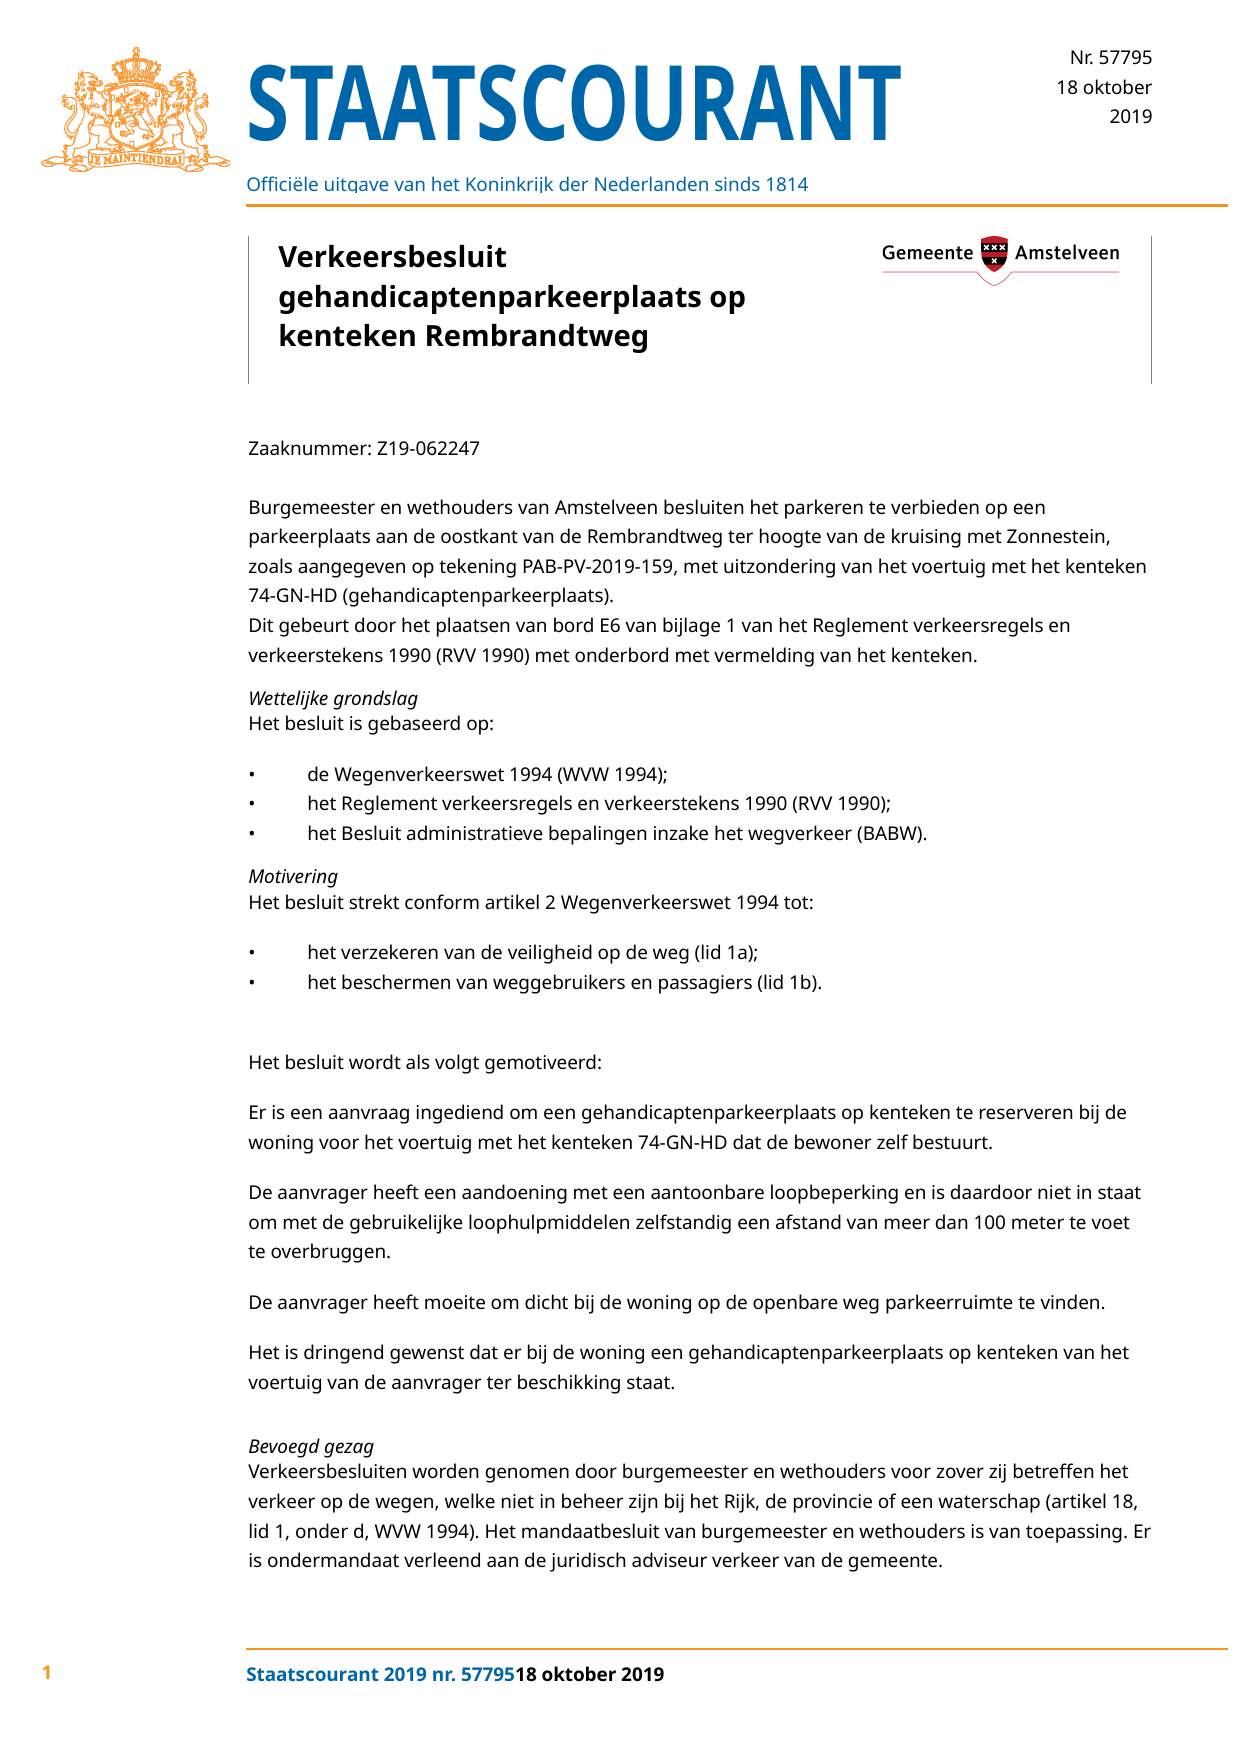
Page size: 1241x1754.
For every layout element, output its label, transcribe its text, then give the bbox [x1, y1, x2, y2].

text Het is dringend gewenst dat er bij de woning een gehandicaptenparkeerplaats op kenteken van het voertuig van de aanvrager ter beschikking staat. [248, 1339, 1152, 1395]
picture [41, 47, 231, 172]
text Verkeersbesluiten worden genomen door burgemeester en wethouders voor zover zij betreffen het verkeer op de wegen, welke niet in beheer zijn bij het Rijk, de provincie of een waterschap (artikel 18, lid 1, onder d, WVW 1994). Het mandaatbesluit van burgemeester en wethouders is van toepassing. Er is ondermandaat verleend aan de juridisch adviseur verkeer van de gemeente. [248, 1459, 1152, 1573]
text Het besluit strekt conform artikel 2 Wegenverkeerswet 1994 tot: [248, 889, 1152, 915]
table_header [850, 236, 1151, 384]
text Motivering [248, 863, 1152, 889]
text De aanvrager heeft moeite om dicht bij de woning op de openbare weg parkeerruimte te vinden. [248, 1289, 1152, 1315]
text Wettelijke grondslag [248, 685, 1152, 711]
text Burgemeester en wethouders van Amstelveen besluiten het parkeren te verbieden op een parkeerplaats aan de oostkant van de Rembrandtweg ter hoogte van de kruising met Zonnestein, zoals aangegeven op tekening PAB-PV-2019-159, met uitzondering van het voertuig met het kenteken 74-GN-HD (gehandicaptenparkeerplaats). [248, 494, 1152, 608]
list de Wegenverkeerswet 1994 (WVW 1994); [248, 761, 1152, 787]
text De aanvrager heeft een aandoening met een aantoonbare loopbeperking en is daardoor niet in staat om met de gebruikelijke loophulpmiddelen zelfstandig een afstand van meer dan 100 meter te voet te overbruggen. [248, 1179, 1152, 1264]
table_header Verkeersbesluit gehandicaptenparkeerplaats op kenteken Rembrandtweg [249, 236, 850, 384]
list het verzekeren van de veiligheid op de weg (lid 1a); [248, 939, 1152, 965]
text Er is een aanvraag ingediend om een gehandicaptenparkeerplaats op kenteken te reserveren bij de woning voor het voertuig met het kenteken 74-GN-HD dat de bewoner zelf bestuurt. [248, 1099, 1152, 1155]
text Bevoegd gezag [248, 1433, 1152, 1459]
list het beschermen van weggebruikers en passagiers (lid 1b). [248, 969, 1152, 995]
picture [882, 236, 1119, 286]
text Dit gebeurt door het plaatsen van bord E6 van bijlage 1 van het Reglement verkeersregels en verkeerstekens 1990 (RVV 1990) met onderbord met vermelding van het kenteken. [248, 612, 1152, 667]
list het Besluit administratieve bepalingen inzake het wegverkeer (BABW). [248, 820, 1152, 846]
text Het besluit wordt als volgt gemotiveerd: [248, 1049, 1152, 1075]
list het Reglement verkeersregels en verkeerstekens 1990 (RVV 1990); [248, 791, 1152, 816]
text Zaaknummer: Z19-062247 [248, 435, 1152, 460]
text Het besluit is gebaseerd op: [248, 711, 1152, 736]
